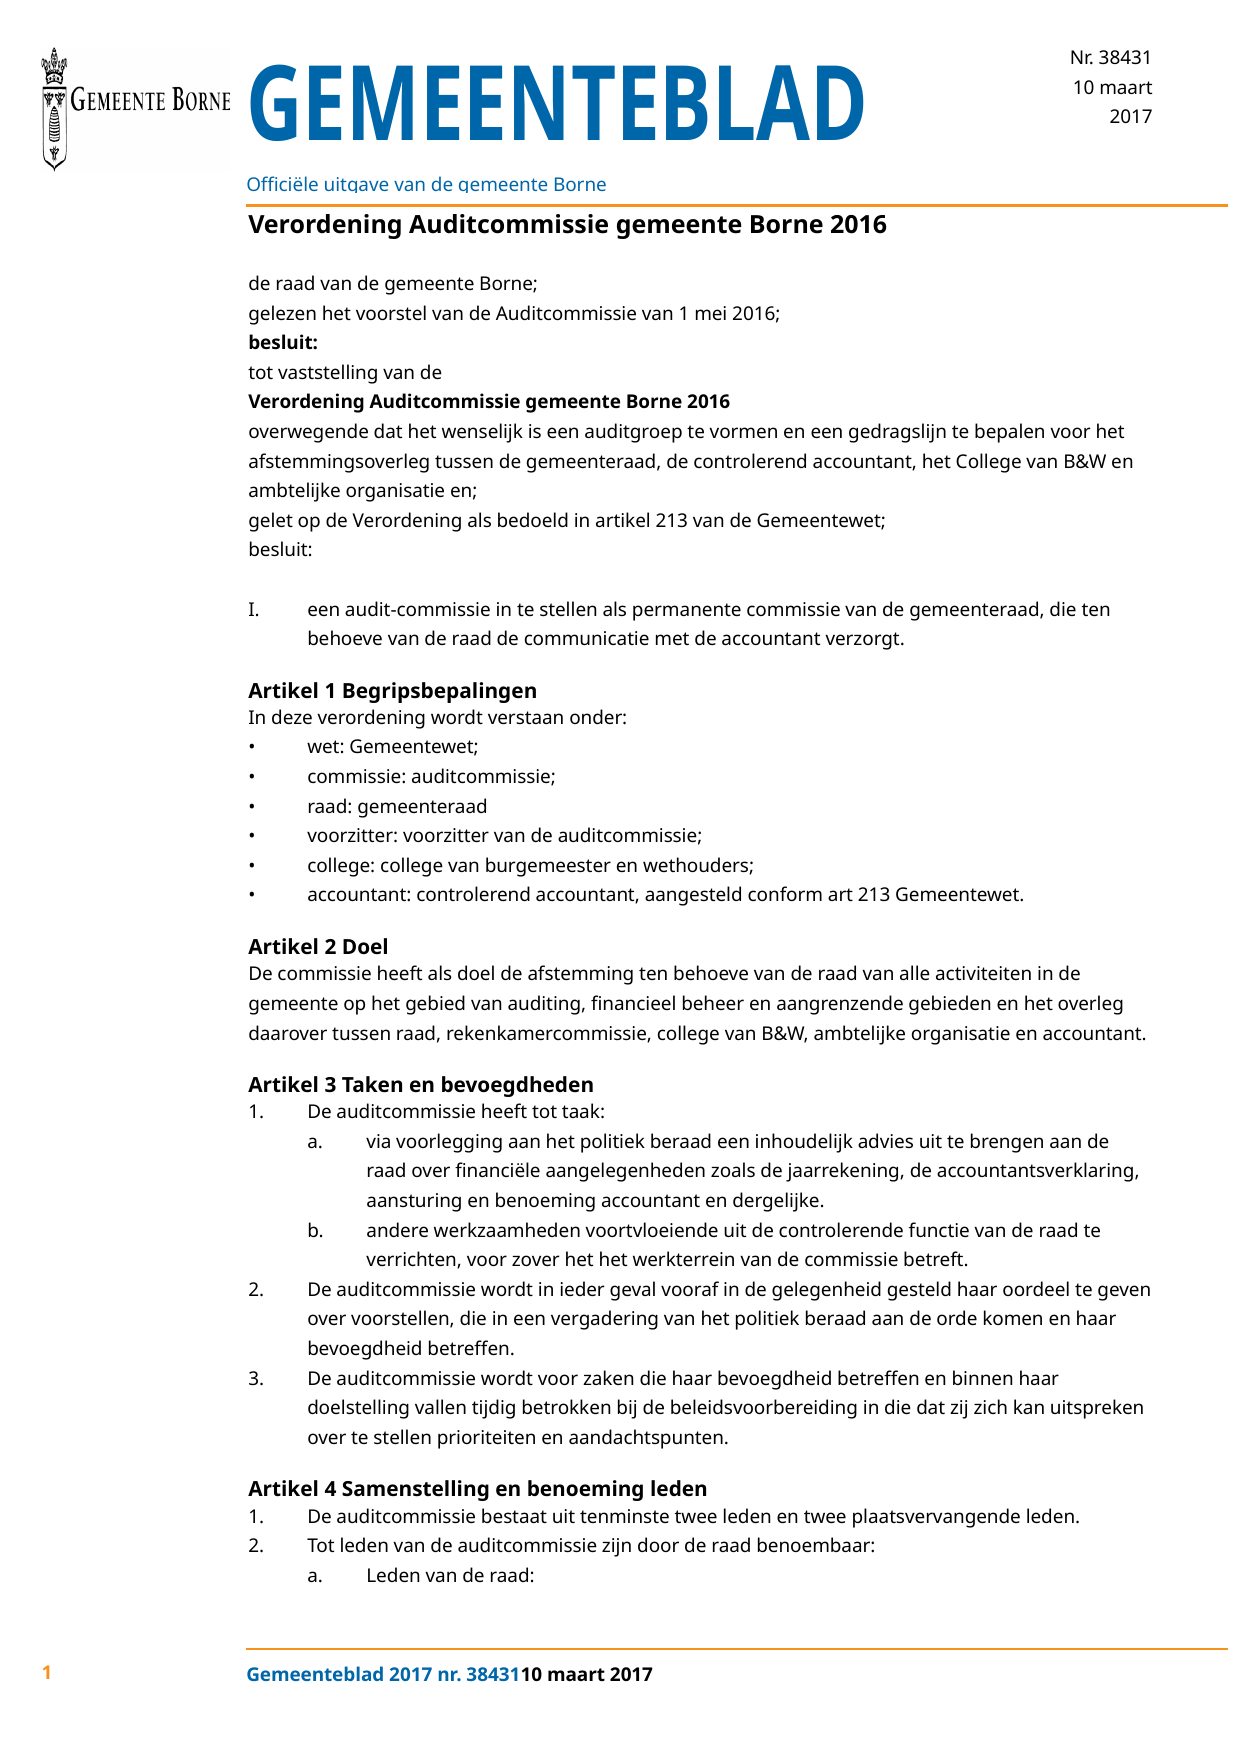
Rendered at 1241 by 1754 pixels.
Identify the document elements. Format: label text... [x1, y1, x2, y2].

text gelezen het voorstel van de Auditcommissie van 1 mei 2016; [248, 300, 1152, 326]
list De auditcommissie bestaat uit tenminste twee leden en twee plaatsvervangende leden. [248, 1503, 1152, 1528]
text De commissie heeft als doel de afstemming ten behoeve van de raad van alle activiteiten in de gemeente op het gebied van auditing, financieel beheer en aangrenzende gebieden en het overleg daarover tussen raad, rekenkamercommissie, college van B&W, ambtelijke organisatie en accountant. [248, 961, 1152, 1045]
text besluit: [248, 329, 1152, 355]
list een audit-commissie in te stellen als permanente commissie van de gemeenteraad, die ten behoeve van de raad de communicatie met de accountant verzorgt. [248, 596, 1152, 651]
list accountant: controlerend accountant, aangesteld conform art 213 Gemeentewet. [248, 882, 1152, 907]
list andere werkzaamheden voortvloeiende uit de controlerende functie van de raad te verrichten, voor zover het het werkterrein van de commissie betreft. [307, 1217, 1152, 1272]
text de raad van de gemeente Borne; [248, 270, 1152, 296]
list raad: gemeenteraad [248, 793, 1152, 819]
list wet: Gemeentewet; [248, 734, 1152, 759]
list voorzitter: voorzitter van de auditcommissie; [248, 822, 1152, 848]
text Verordening Auditcommissie gemeente Borne 2016 [248, 207, 1152, 241]
text besluit: [248, 537, 1152, 562]
text Artikel 1 Begripsbepalingen [248, 676, 1152, 704]
text tot vaststelling van de [248, 359, 1152, 385]
list Tot leden van de auditcommissie zijn door de raad benoembaar: [248, 1532, 1152, 1558]
text Artikel 4 Samenstelling en benoeming leden [248, 1474, 1152, 1503]
text overwegende dat het wenselijk is een auditgroep te vormen en een gedragslijn te bepalen voor het afstemmingsoverleg tussen de gemeenteraad, de controlerend accountant, het College van B&W en ambtelijke organisatie en; [248, 418, 1152, 503]
text Artikel 3 Taken en bevoegdheden [248, 1070, 1152, 1098]
list De auditcommissie heeft tot taak: [248, 1098, 1152, 1124]
picture [41, 47, 231, 172]
list De auditcommissie wordt voor zaken die haar bevoegdheid betreffen en binnen haar doelstelling vallen tijdig betrokken bij de beleidsvoorbereiding in die dat zij zich kan uitspreken over te stellen prioriteiten en aandachtspunten. [248, 1365, 1152, 1450]
text gelet op de Verordening als bedoeld in artikel 213 van de Gemeentewet; [248, 507, 1152, 533]
text Verordening Auditcommissie gemeente Borne 2016 [248, 389, 1152, 414]
list Leden van de raad: [307, 1562, 1152, 1588]
list college: college van burgemeester en wethouders; [248, 852, 1152, 878]
list De auditcommissie wordt in ieder geval vooraf in de gelegenheid gesteld haar oordeel te geven over voorstellen, die in een vergadering van het politiek beraad aan de orde komen en haar bevoegdheid betreffen. [248, 1276, 1152, 1361]
list via voorlegging aan het politiek beraad een inhoudelijk advies uit te brengen aan de raad over financiële aangelegenheden zoals de jaarrekening, de accountantsverklaring, aansturing en benoeming accountant en dergelijke. [307, 1128, 1152, 1213]
list commissie: auditcommissie; [248, 763, 1152, 789]
text Artikel 2 Doel [248, 932, 1152, 961]
text In deze verordening wordt verstaan onder: [248, 704, 1152, 730]
